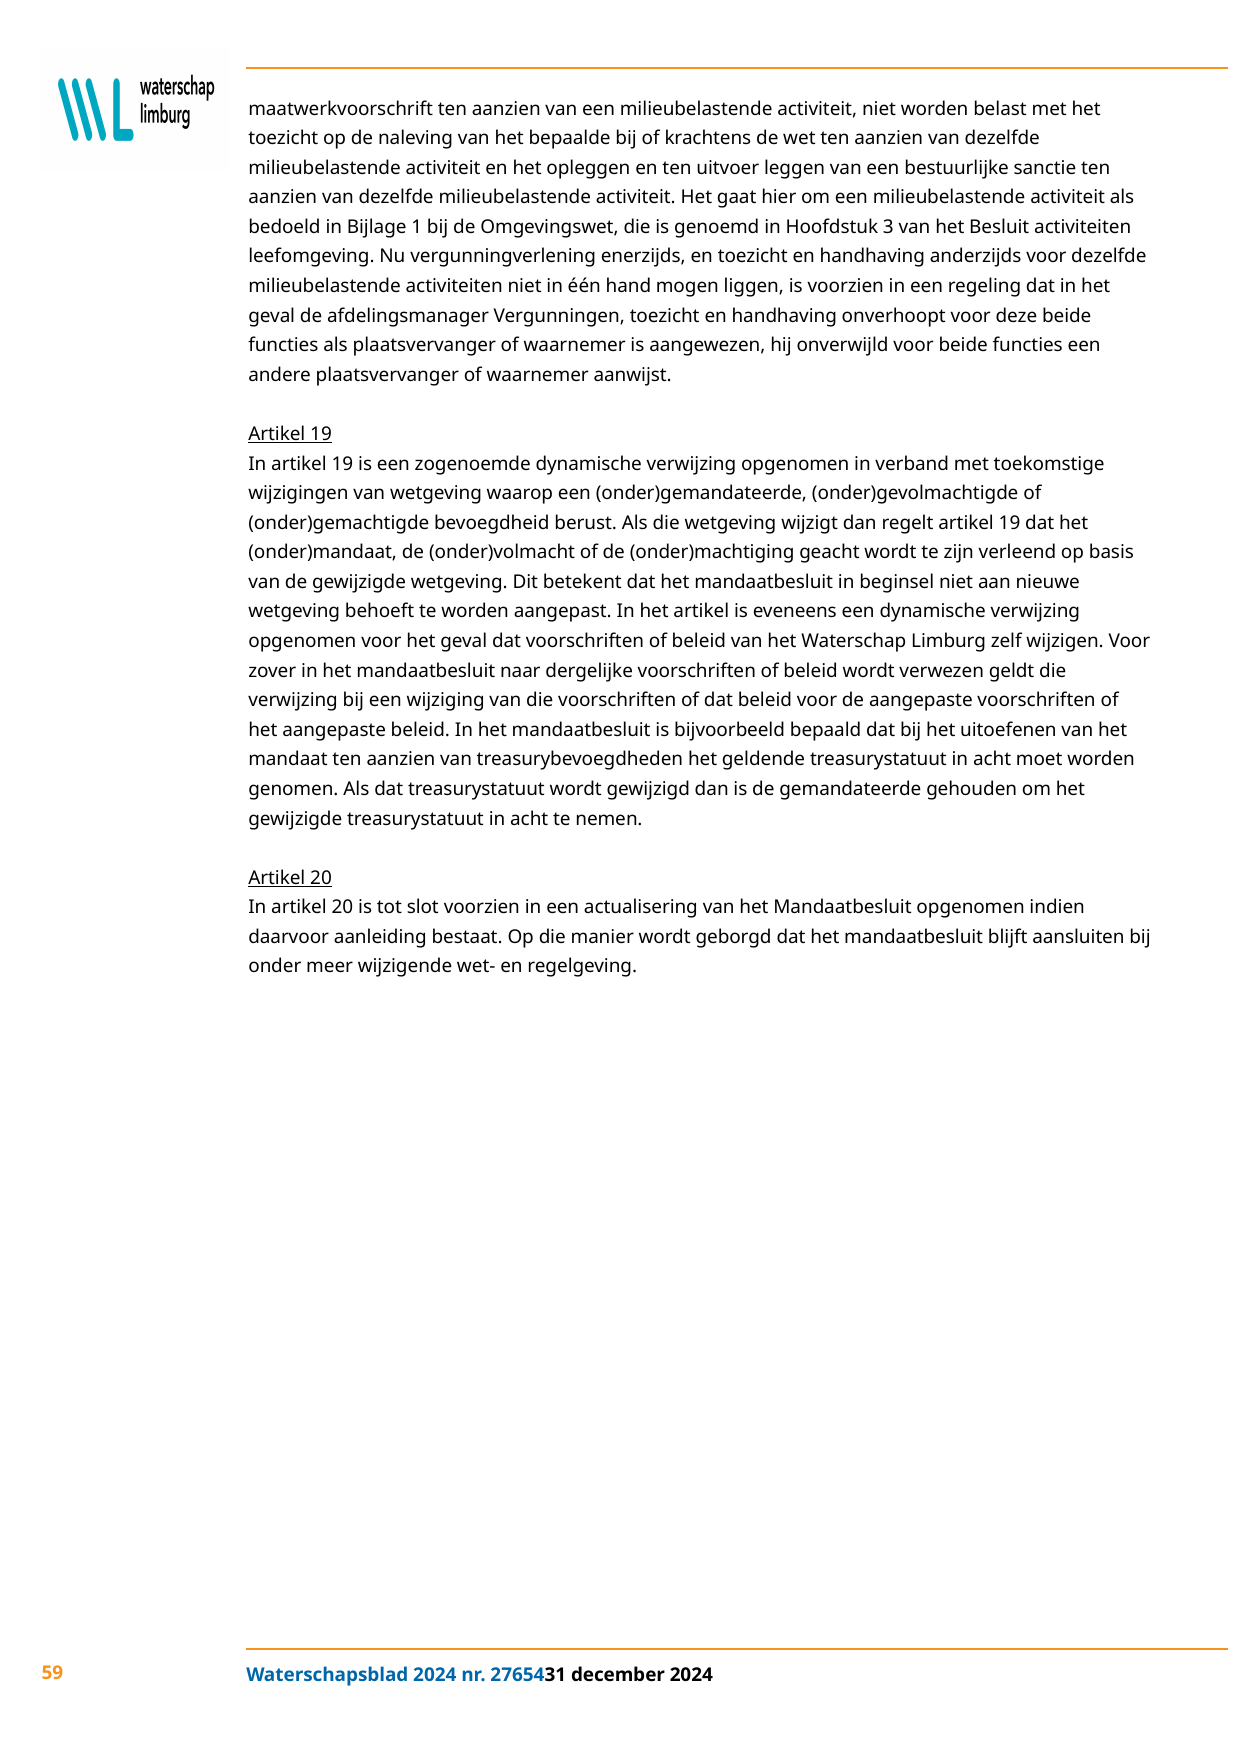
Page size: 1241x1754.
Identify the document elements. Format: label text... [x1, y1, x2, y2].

text Artikel 19 [248, 420, 1152, 446]
text In artikel 20 is tot slot voorzien in een actualisering van het Mandaatbesluit opgenomen indien daarvoor aanleiding bestaat. Op die manier wordt geborgd dat het mandaatbesluit blijft aansluiten bij onder meer wijzigende wet- en regelgeving. [248, 893, 1152, 978]
text Artikel 20 [248, 864, 1152, 890]
text maatwerkvoorschrift ten aanzien van een milieubelastende activiteit, niet worden belast met het toezicht op de naleving van het bepaalde bij of krachtens de wet ten aanzien van dezelfde milieubelastende activiteit en het opleggen en ten uitvoer leggen van een bestuurlijke sanctie ten aanzien van dezelfde milieubelastende activiteit. Het gaat hier om een milieubelastende activiteit als bedoeld in Bijlage 1 bij de Omgevingswet, die is genoemd in Hoofdstuk 3 van het Besluit activiteiten leefomgeving. Nu vergunningverlening enerzijds, en toezicht en handhaving anderzijds voor dezelfde milieubelastende activiteiten niet in één hand mogen liggen, is voorzien in een regeling dat in het geval de afdelingsmanager Vergunningen, toezicht en handhaving onverhoopt voor deze beide functies als plaatsvervanger of waarnemer is aangewezen, hij onverwijld voor beide functies een andere plaatsvervanger of waarnemer aanwijst. [248, 95, 1152, 387]
text In artikel 19 is een zogenoemde dynamische verwijzing opgenomen in verband met toekomstige wijzigingen van wetgeving waarop een (onder)gemandateerde, (onder)gevolmachtigde of (onder)gemachtigde bevoegdheid berust. Als die wetgeving wijzigt dan regelt artikel 19 dat het (onder)mandaat, de (onder)volmacht of de (onder)machtiging geacht wordt te zijn verleend op basis van de gewijzigde wetgeving. Dit betekent dat het mandaatbesluit in beginsel niet aan nieuwe wetgeving behoeft te worden aangepast. In het artikel is eveneens een dynamische verwijzing opgenomen voor het geval dat voorschriften of beleid van het Waterschap Limburg zelf wijzigen. Voor zover in het mandaatbesluit naar dergelijke voorschriften of beleid wordt verwezen geldt die verwijzing bij een wijziging van die voorschriften of dat beleid voor de aangepaste voorschriften of het aangepaste beleid. In het mandaatbesluit is bijvoorbeeld bepaald dat bij het uitoefenen van het mandaat ten aanzien van treasurybevoegdheden het geldende treasurystatuut in acht moet worden genomen. Als dat treasurystatuut wordt gewijzigd dan is de gemandateerde gehouden om het gewijzigde treasurystatuut in acht te nemen. [248, 450, 1152, 831]
picture [41, 47, 231, 172]
